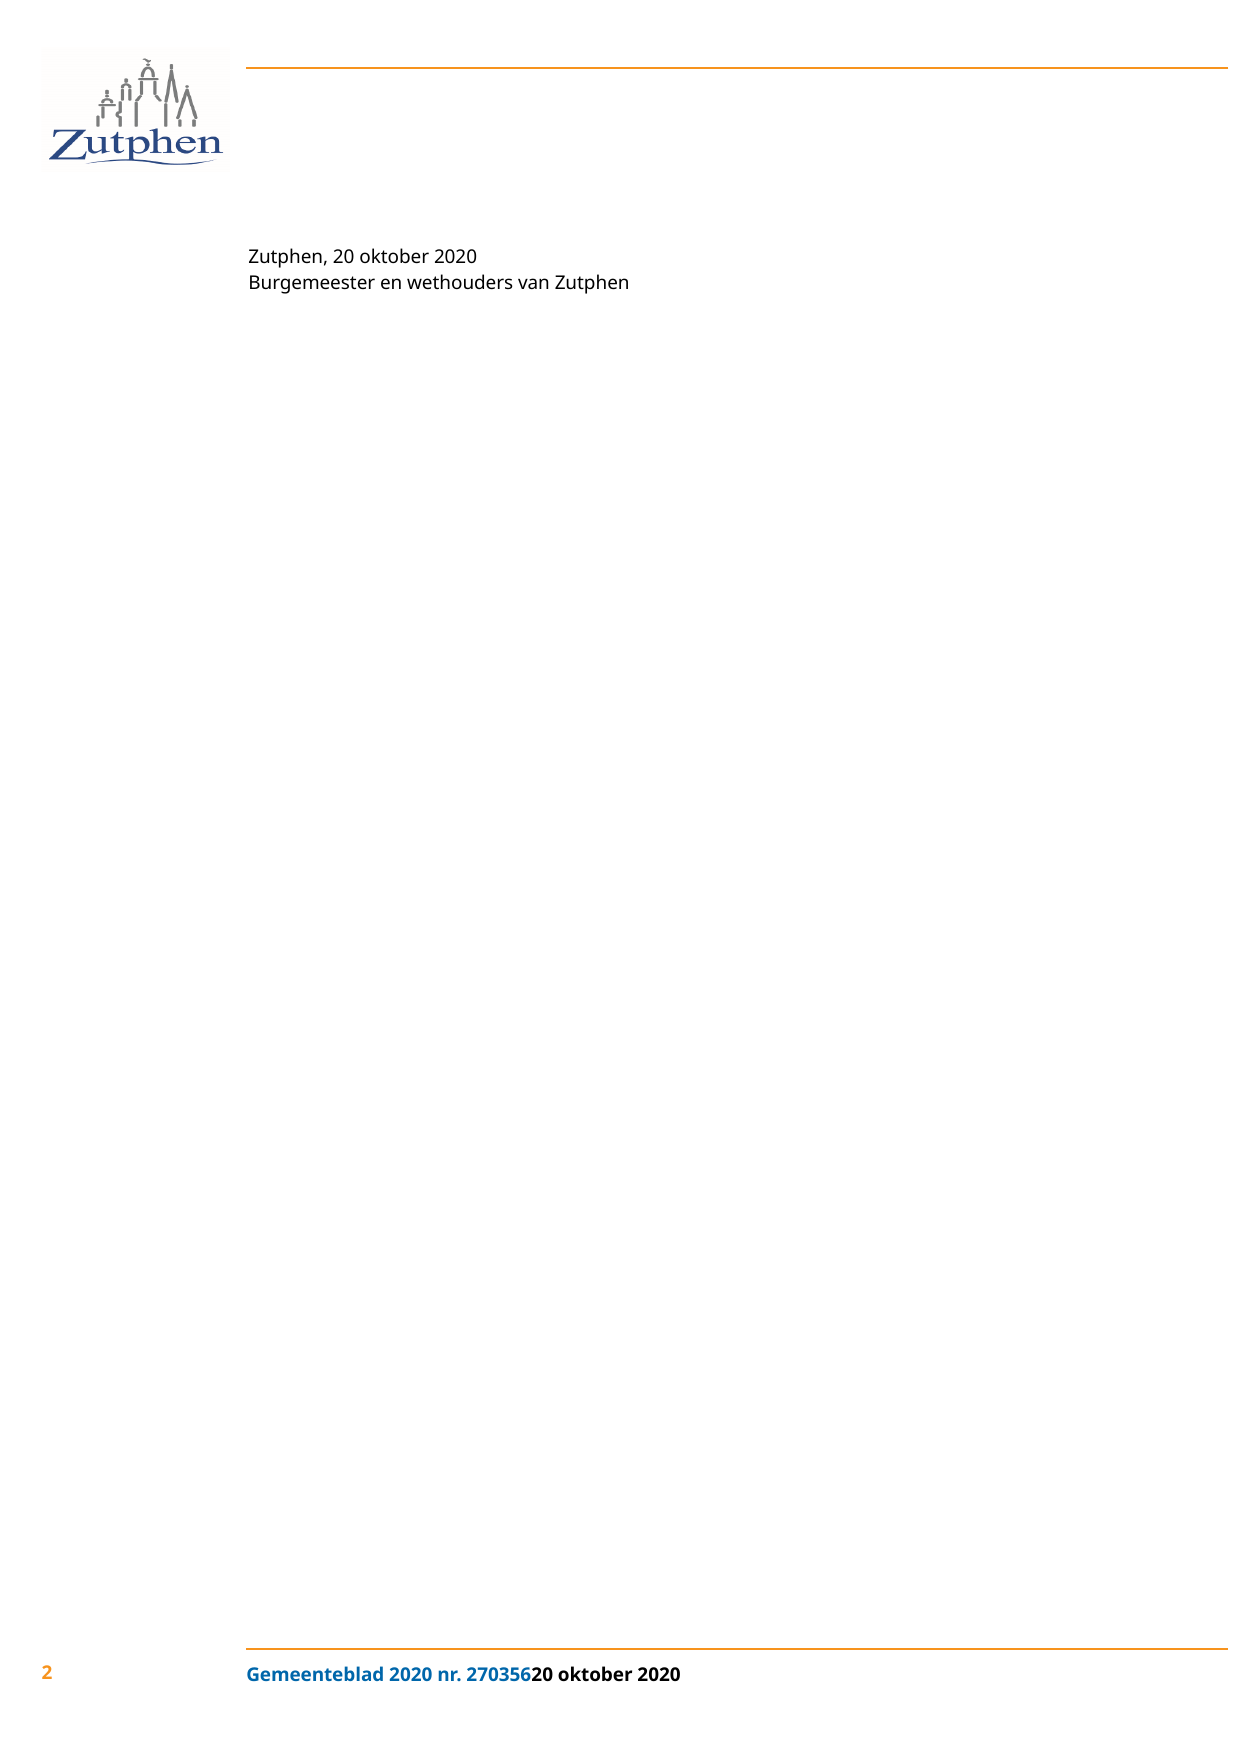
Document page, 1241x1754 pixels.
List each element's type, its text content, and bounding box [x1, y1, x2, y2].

picture [41, 47, 231, 172]
text Burgemeester en wethouders van Zutphen [248, 269, 1152, 295]
text Zutphen, 20 oktober 2020 [248, 243, 1152, 269]
